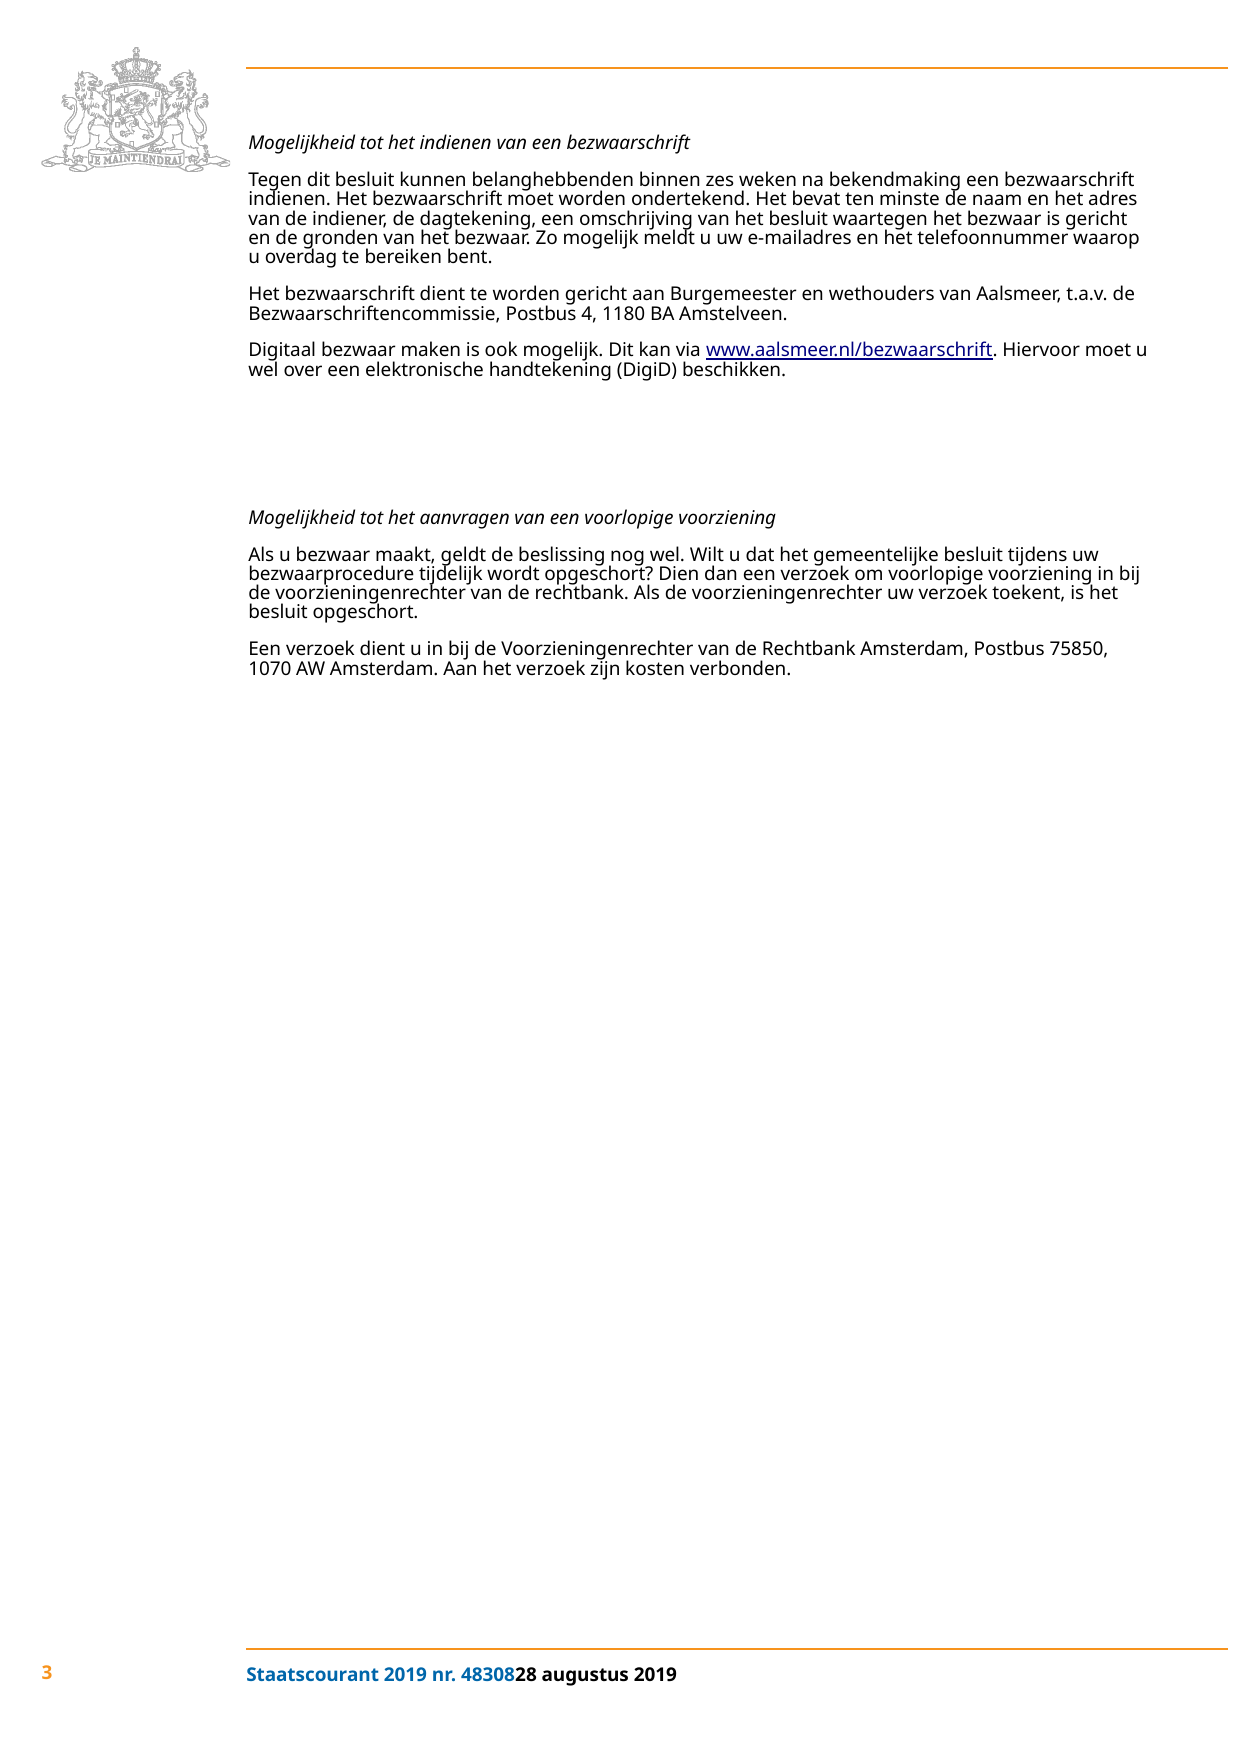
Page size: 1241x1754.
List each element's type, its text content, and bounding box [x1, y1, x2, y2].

text Tegen dit besluit kunnen belanghebbenden binnen zes weken na bekendmaking een bezwaarschrift indienen. Het bezwaarschrift moet worden ondertekend. Het bevat ten minste de naam en het adres van de indiener, de dagtekening, een omschrijving van het besluit waartegen het bezwaar is gericht en de gronden van het bezwaar. Zo mogelijk meldt u uw e-mailadres en het telefoonnummer waarop u overdag te bereiken bent. [248, 171, 1152, 267]
text Digitaal bezwaar maken is ook mogelijk. Dit kan via www.aalsmeer.nl/bezwaarschrift. Hiervoor moet u wel over een elektronische handtekening (DigiD) beschikken. [248, 341, 1152, 380]
text Mogelijkheid tot het aanvragen van een voorlopige voorziening [248, 509, 1152, 528]
text Mogelijkheid tot het indienen van een bezwaarschrift [248, 134, 1152, 153]
text Een verzoek dient u in bij de Voorzieningenrechter van de Rechtbank Amsterdam, Postbus 75850, 1070 AW Amsterdam. Aan het verzoek zijn kosten verbonden. [248, 640, 1152, 679]
text Het bezwaarschrift dient te worden gericht aan Burgemeester en wethouders van Aalsmeer, t.a.v. de Bezwaarschriftencommissie, Postbus 4, 1180 BA Amstelveen. [248, 285, 1152, 324]
text Als u bezwaar maakt, geldt de beslissing nog wel. Wilt u dat het gemeentelijke besluit tijdens uw bezwaarprocedure tijdelijk wordt opgeschort? Dien dan een verzoek om voorlopige voorziening in bij de voorzieningenrechter van de rechtbank. Als de voorzieningenrechter uw verzoek toekent, is het besluit opgeschort. [248, 546, 1152, 623]
picture [41, 47, 231, 172]
